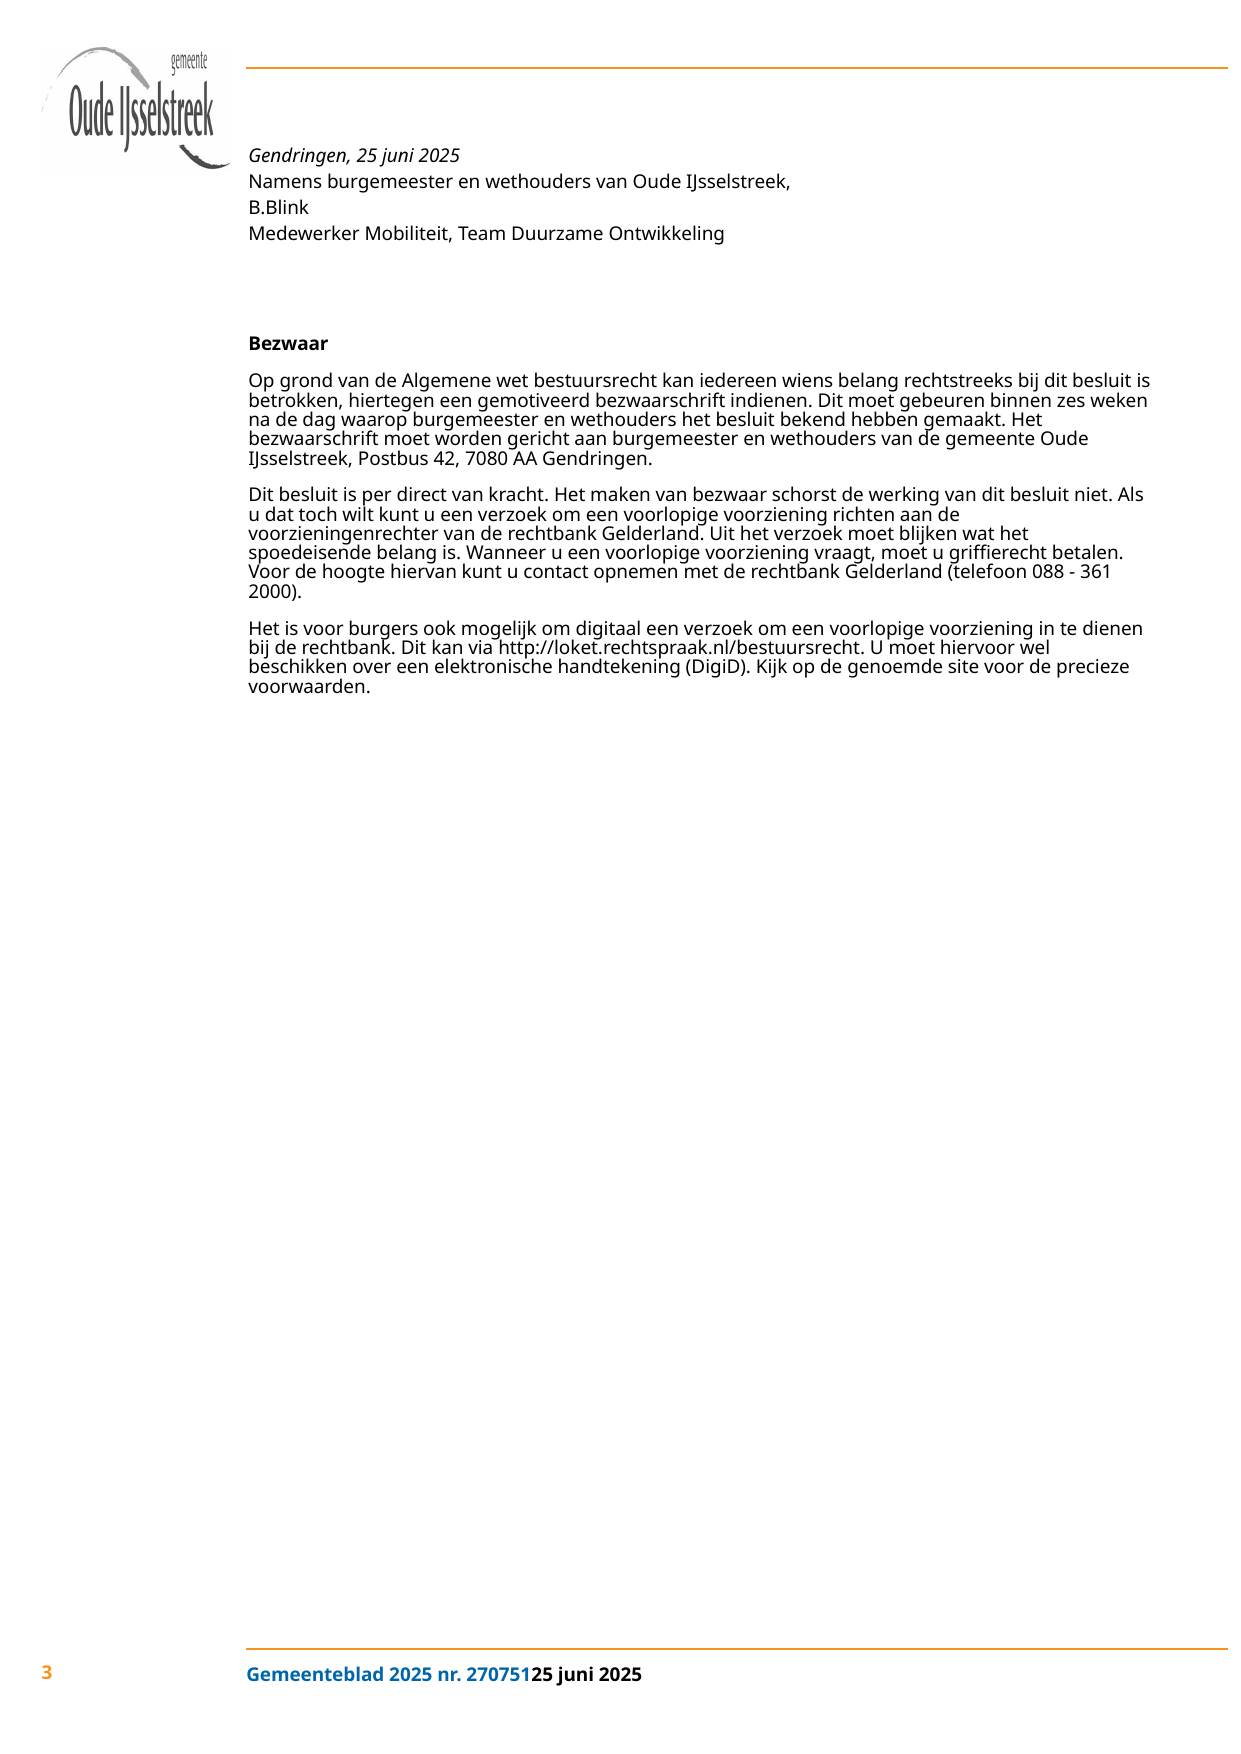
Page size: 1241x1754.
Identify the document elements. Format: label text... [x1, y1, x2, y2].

text Bezwaar [248, 335, 1152, 355]
text Op grond van de Algemene wet bestuursrecht kan iedereen wiens belang rechtstreeks bij dit besluit is betrokken, hiertegen een gemotiveerd bezwaarschrift indienen. Dit moet gebeuren binnen zes weken na de dag waarop burgemeester en wethouders het besluit bekend hebben gemaakt. Het bezwaarschrift moet worden gericht aan burgemeester en wethouders van de gemeente Oude IJsselstreek, Postbus 42, 7080 AA Gendringen. [248, 372, 1152, 469]
text B.Blink [248, 194, 1152, 220]
text Namens burgemeester en wethouders van Oude IJsselstreek, [248, 168, 1152, 194]
text Dit besluit is per direct van kracht. Het maken van bezwaar schorst de werking van dit besluit niet. Als u dat toch wilt kunt u een verzoek om een voorlopige voorziening richten aan de voorzieningenrechter van de rechtbank Gelderland. Uit het verzoek moet blijken wat het spoedeisende belang is. Wanneer u een voorlopige voorziening vraagt, moet u griffierecht betalen. Voor de hoogte hiervan kunt u contact opnemen met de rechtbank Gelderland (telefoon 088 - 361 2000). [248, 486, 1152, 602]
text Gendringen, 25 juni 2025 [248, 143, 1152, 168]
picture [41, 47, 231, 172]
text Het is voor burgers ook mogelijk om digitaal een verzoek om een voorlopige voorziening in te dienen bij de rechtbank. Dit kan via http://loket.rechtspraak.nl/bestuursrecht. U moet hiervoor wel beschikken over een elektronische handtekening (DigiD). Kijk op de genoemde site voor de precieze voorwaarden. [248, 620, 1152, 697]
text Medewerker Mobiliteit, Team Duurzame Ontwikkeling [248, 220, 1152, 246]
